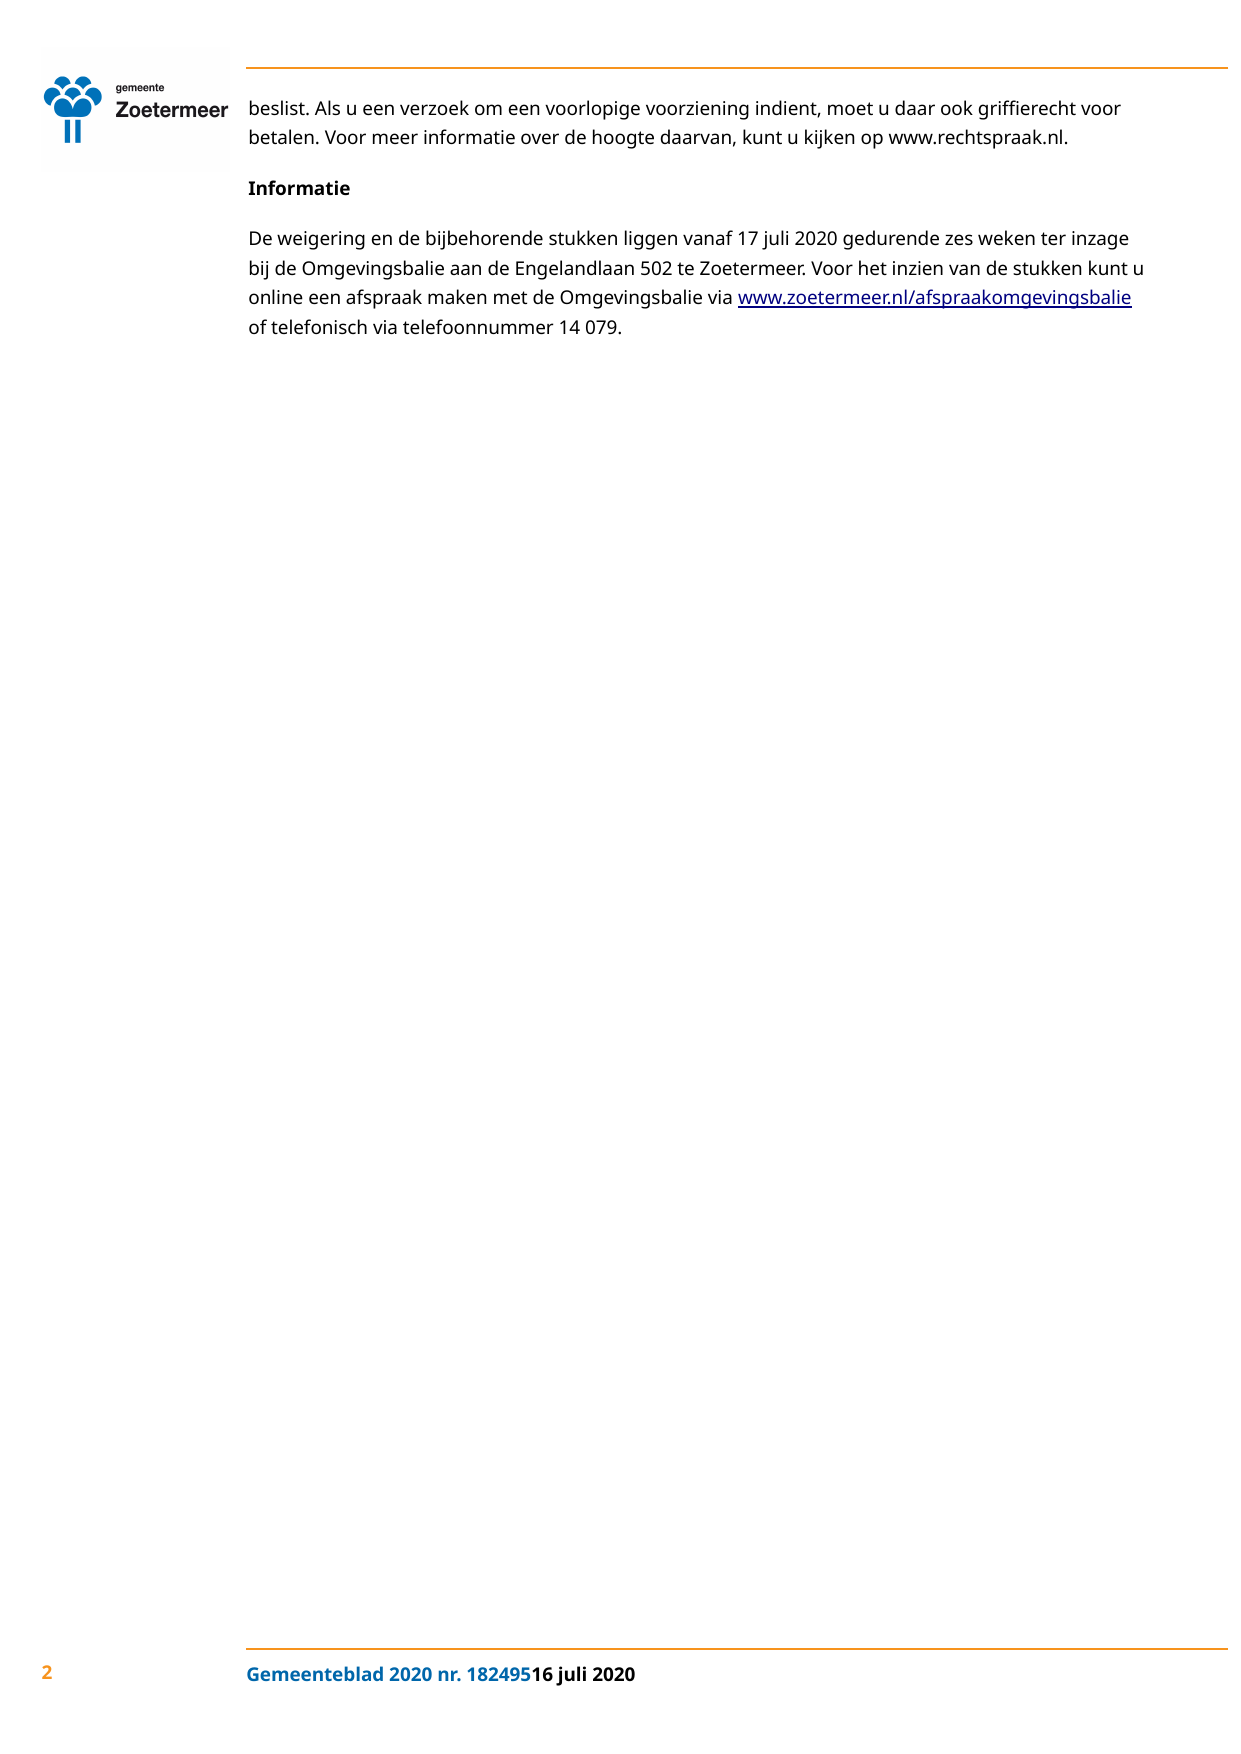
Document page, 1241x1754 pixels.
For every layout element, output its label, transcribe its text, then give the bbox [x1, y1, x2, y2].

text De weigering en de bijbehorende stukken liggen vanaf 17 juli 2020 gedurende zes weken ter inzage bij de Omgevingsbalie aan de Engelandlaan 502 te Zoetermeer. Voor het inzien van de stukken kunt u online een afspraak maken met de Omgevingsbalie via www.zoetermeer.nl/afspraakomgevingsbalie of telefonisch via telefoonnummer 14 079. [248, 225, 1152, 340]
text Informatie [248, 175, 1152, 201]
text beslist. Als u een verzoek om een voorlopige voorziening indient, moet u daar ook griffierecht voor betalen. Voor meer informatie over de hoogte daarvan, kunt u kijken op www.rechtspraak.nl. [248, 95, 1152, 150]
picture [41, 47, 231, 172]
